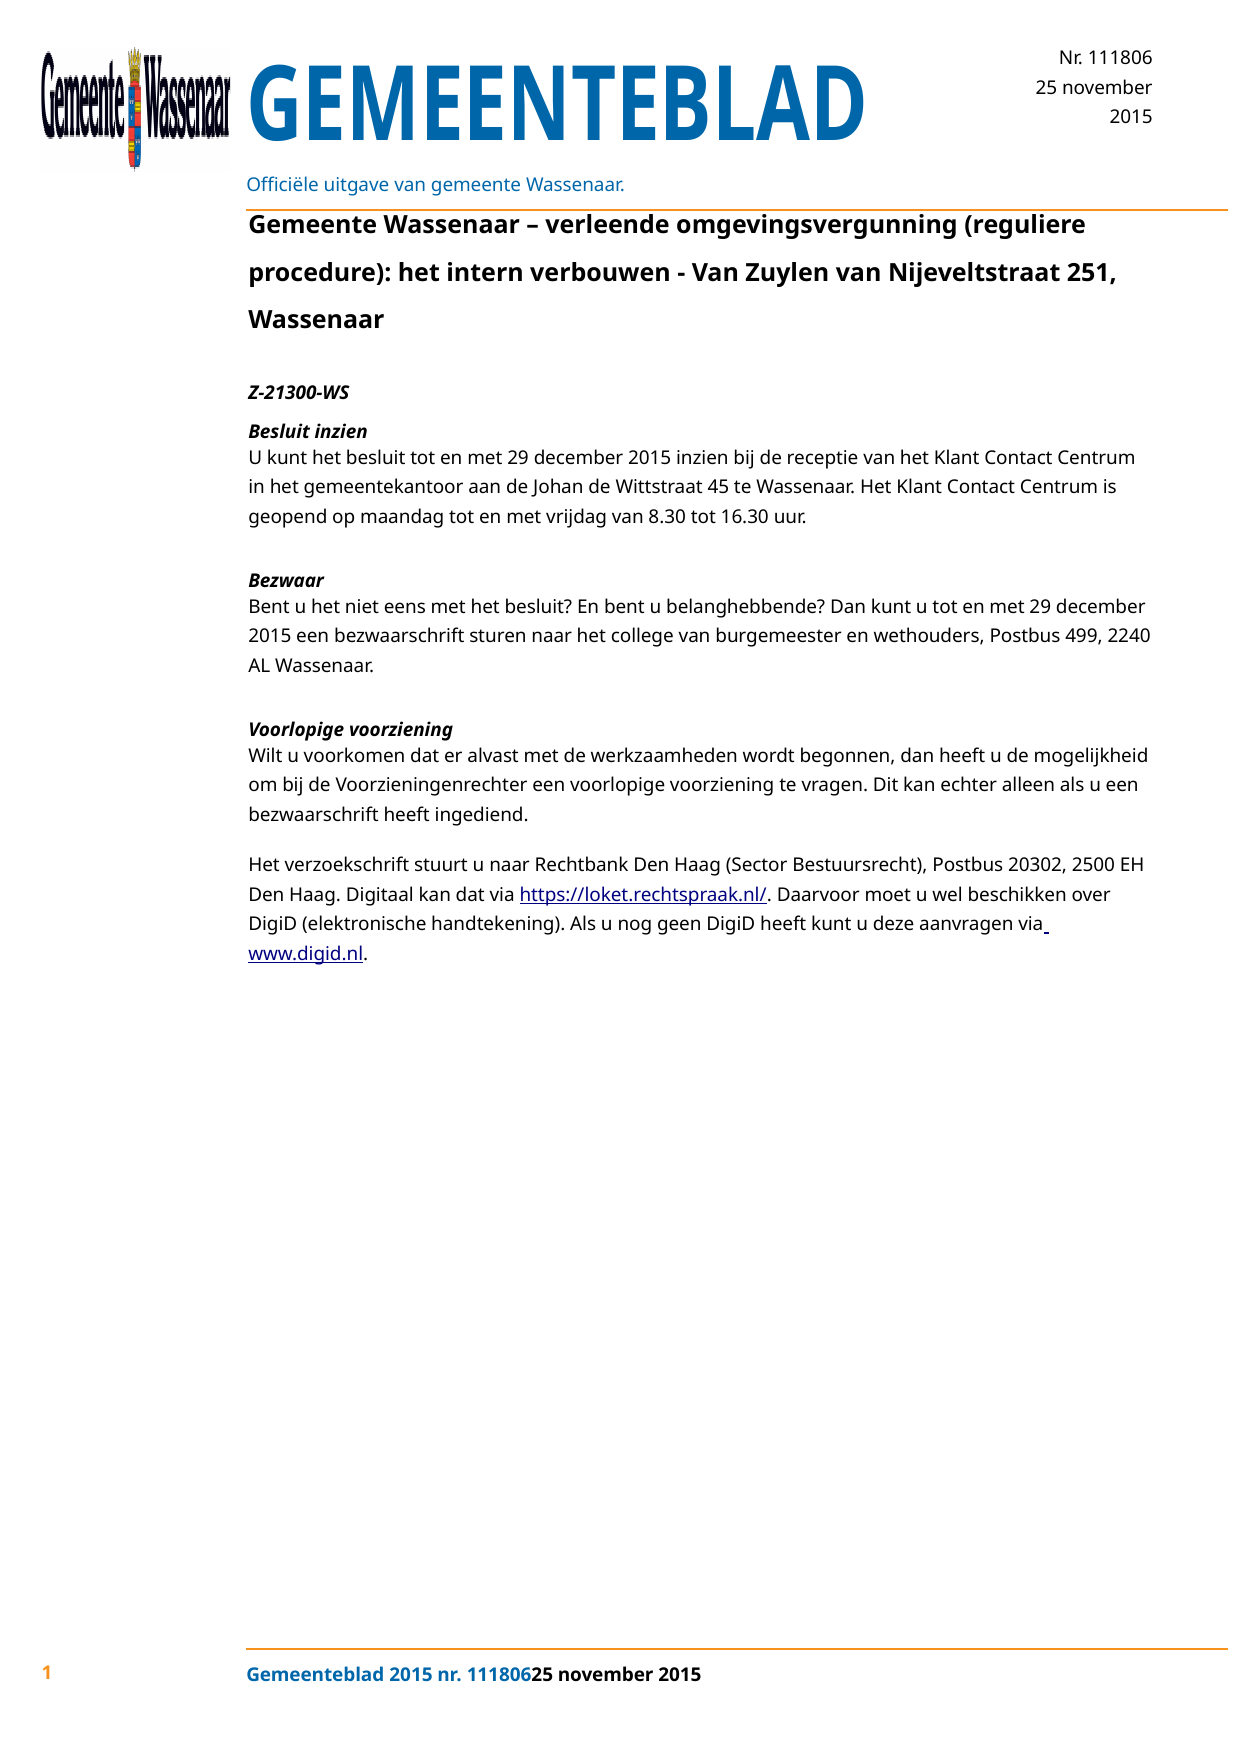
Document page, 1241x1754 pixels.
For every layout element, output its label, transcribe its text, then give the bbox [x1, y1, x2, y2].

text Wilt u voorkomen dat er alvast met de werkzaamheden wordt begonnen, dan heeft u de mogelijkheid om bij de Voorzieningenrechter een voorlopige voorziening te vragen. Dit kan echter alleen als u een bezwaarschrift heeft ingediend. [248, 742, 1152, 827]
text U kunt het besluit tot en met 29 december 2015 inzien bij de receptie van het Klant Contact Centrum in het gemeentekantoor aan de Johan de Wittstraat 45 te Wassenaar. Het Klant Contact Centrum is geopend op maandag tot en met vrijdag van 8.30 tot 16.30 uur. [248, 444, 1152, 529]
text Besluit inzien [248, 418, 1152, 444]
text Gemeente Wassenaar – verleende omgevingsvergunning (reguliere procedure): het intern verbouwen - Van Zuylen van Nijeveltstraat 251, Wassenaar [248, 211, 1152, 336]
text Z-21300-WS [248, 379, 1152, 405]
text Bent u het niet eens met het besluit? En bent u belanghebbende? Dan kunt u tot en met 29 december 2015 een bezwaarschrift sturen naar het college van burgemeester en wethouders, Postbus 499, 2240 AL Wassenaar. [248, 593, 1152, 678]
text Voorlopige voorziening [248, 716, 1152, 742]
text Het verzoekschrift stuurt u naar Rechtbank Den Haag (Sector Bestuursrecht), Postbus 20302, 2500 EH Den Haag. Digitaal kan dat via https://loket.rechtspraak.nl/. Daarvoor moet u wel beschikken over DigiD (elektronische handtekening). Als u nog geen DigiD heeft kunt u deze aanvragen via www.digid.nl. [248, 851, 1152, 966]
text Bezwaar [248, 567, 1152, 593]
picture [41, 47, 231, 172]
